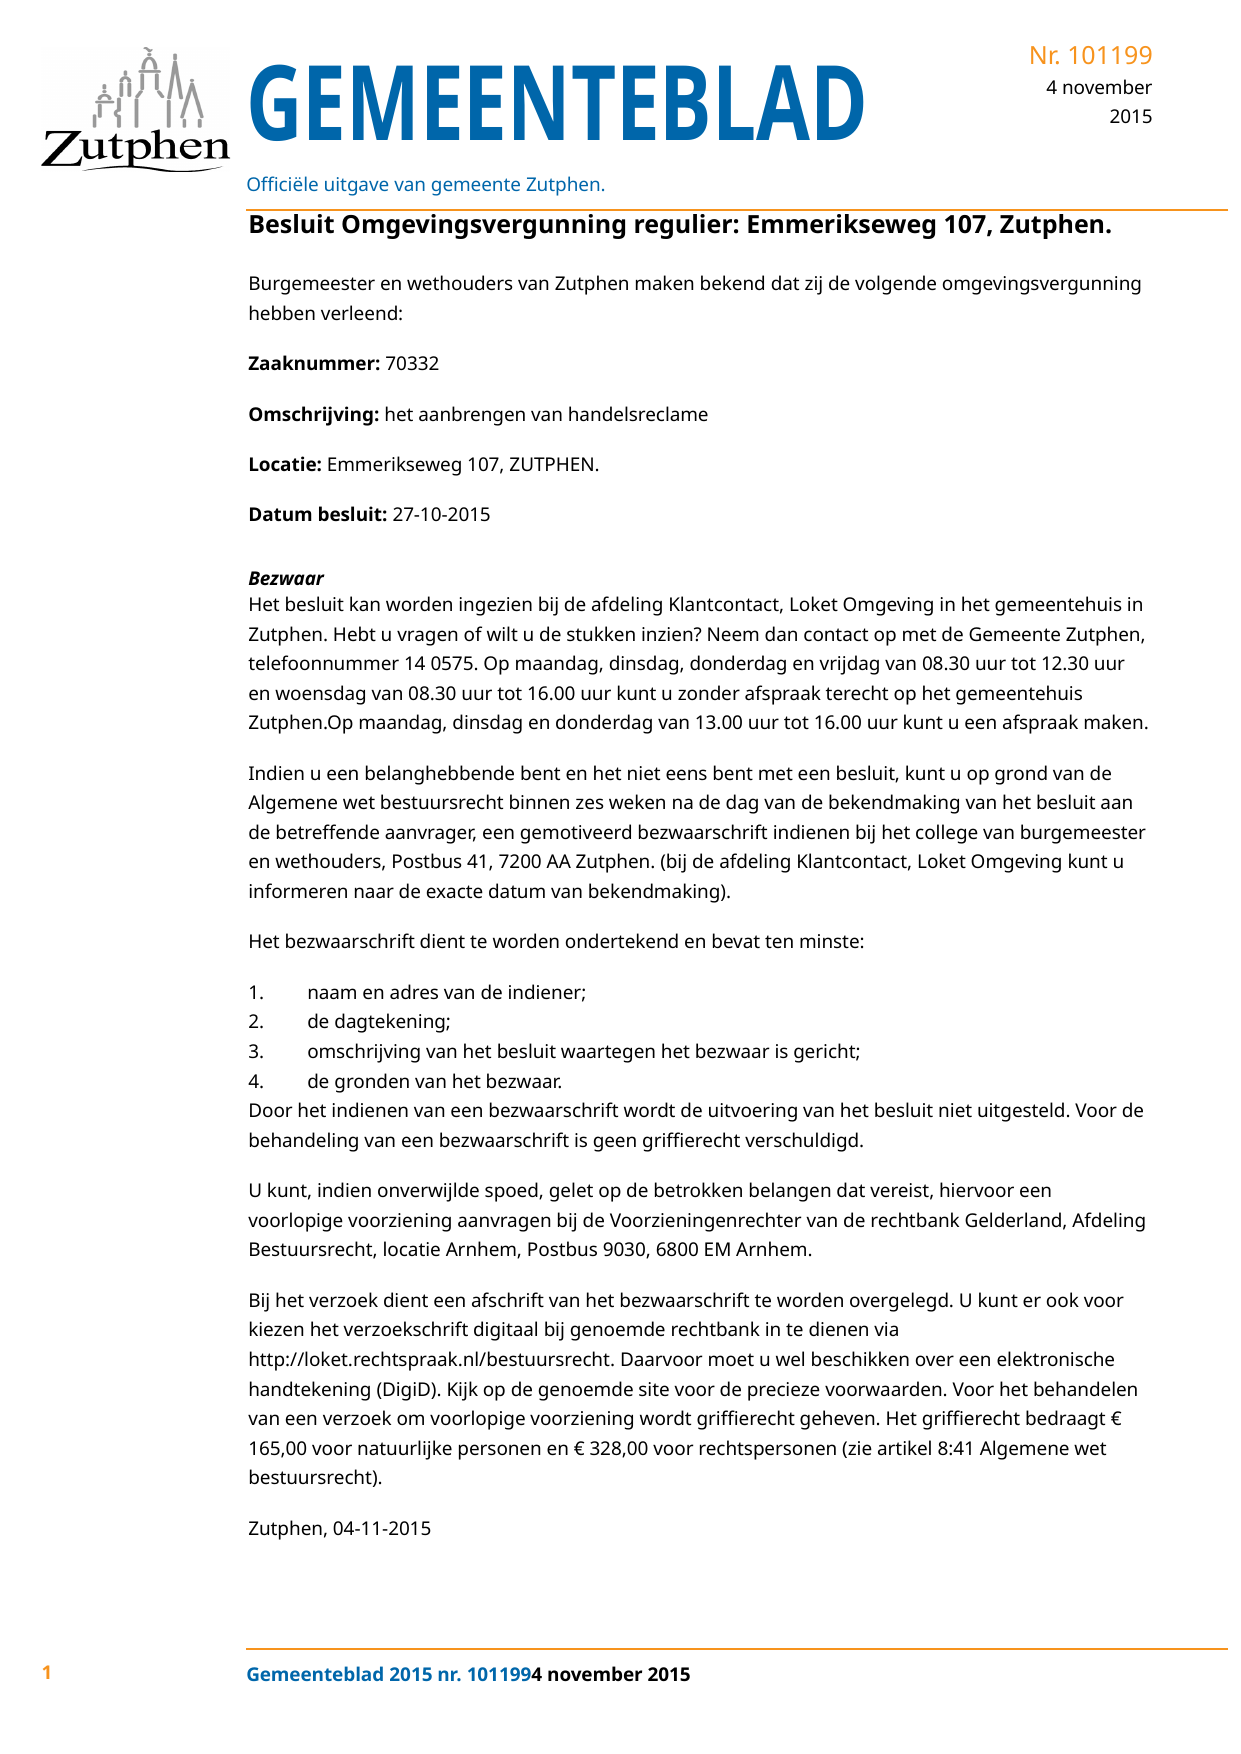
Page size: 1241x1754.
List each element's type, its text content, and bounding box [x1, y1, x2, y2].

text Bij het verzoek dient een afschrift van het bezwaarschrift te worden overgelegd. U kunt er ook voor kiezen het verzoekschrift digitaal bij genoemde rechtbank in te dienen via http://loket.rechtspraak.nl/bestuursrecht. Daarvoor moet u wel beschikken over een elektronische handtekening (DigiD). Kijk op de genoemde site voor de precieze voorwaarden. Voor het behandelen van een verzoek om voorlopige voorziening wordt griffierecht geheven. Het griffierecht bedraagt € 165,00 voor natuurlijke personen en € 328,00 voor rechtspersonen (zie artikel 8:41 Algemene wet bestuursrecht). [248, 1287, 1152, 1490]
text Bezwaar [248, 566, 1152, 591]
text Datum besluit: 27-10-2015 [248, 502, 1152, 527]
text Zutphen, 04-11-2015 [248, 1515, 1152, 1541]
text Omschrijving: het aanbrengen van handelsreclame [248, 401, 1152, 426]
text Het besluit kan worden ingezien bij de afdeling Klantcontact, Loket Omgeving in het gemeentehuis in Zutphen. Hebt u vragen of wilt u de stukken inzien? Neem dan contact op met de Gemeente Zutphen, telefoonnummer 14 0575. Op maandag, dinsdag, donderdag en vrijdag van 08.30 uur tot 12.30 uur en woensdag van 08.30 uur tot 16.00 uur kunt u zonder afspraak terecht op het gemeentehuis Zutphen.Op maandag, dinsdag en donderdag van 13.00 uur tot 16.00 uur kunt u een afspraak maken. [248, 591, 1152, 735]
picture [41, 47, 231, 172]
list de gronden van het bezwaar. [248, 1068, 1152, 1094]
text Locatie: Emmerikseweg 107, ZUTPHEN. [248, 451, 1152, 477]
text U kunt, indien onverwijlde spoed, gelet op de betrokken belangen dat vereist, hiervoor een voorlopige voorziening aanvragen bij de Voorzieningenrechter van de rechtbank Gelderland, Afdeling Bestuursrecht, locatie Arnhem, Postbus 9030, 6800 EM Arnhem. [248, 1177, 1152, 1262]
text Zaaknummer: 70332 [248, 350, 1152, 376]
text Besluit Omgevingsvergunning regulier: Emmerikseweg 107, Zutphen. [248, 211, 1152, 241]
text Door het indienen van een bezwaarschrift wordt de uitvoering van het besluit niet uitgesteld. Voor de behandeling van een bezwaarschrift is geen griffierecht verschuldigd. [248, 1097, 1152, 1153]
text Burgemeester en wethouders van Zutphen maken bekend dat zij de volgende omgevingsvergunning hebben verleend: [248, 270, 1152, 326]
list omschrijving van het besluit waartegen het bezwaar is gericht; [248, 1038, 1152, 1064]
list naam en adres van de indiener; [248, 979, 1152, 1005]
list de dagtekening; [248, 1009, 1152, 1034]
text Het bezwaarschrift dient te worden ondertekend en bevat ten minste: [248, 929, 1152, 954]
text Indien u een belanghebbende bent en het niet eens bent met een besluit, kunt u op grond van de Algemene wet bestuursrecht binnen zes weken na de dag van de bekendmaking van het besluit aan de betreffende aanvrager, een gemotiveerd bezwaarschrift indienen bij het college van burgemeester en wethouders, Postbus 41, 7200 AA Zutphen. (bij de afdeling Klantcontact, Loket Omgeving kunt u informeren naar de exacte datum van bekendmaking). [248, 760, 1152, 904]
